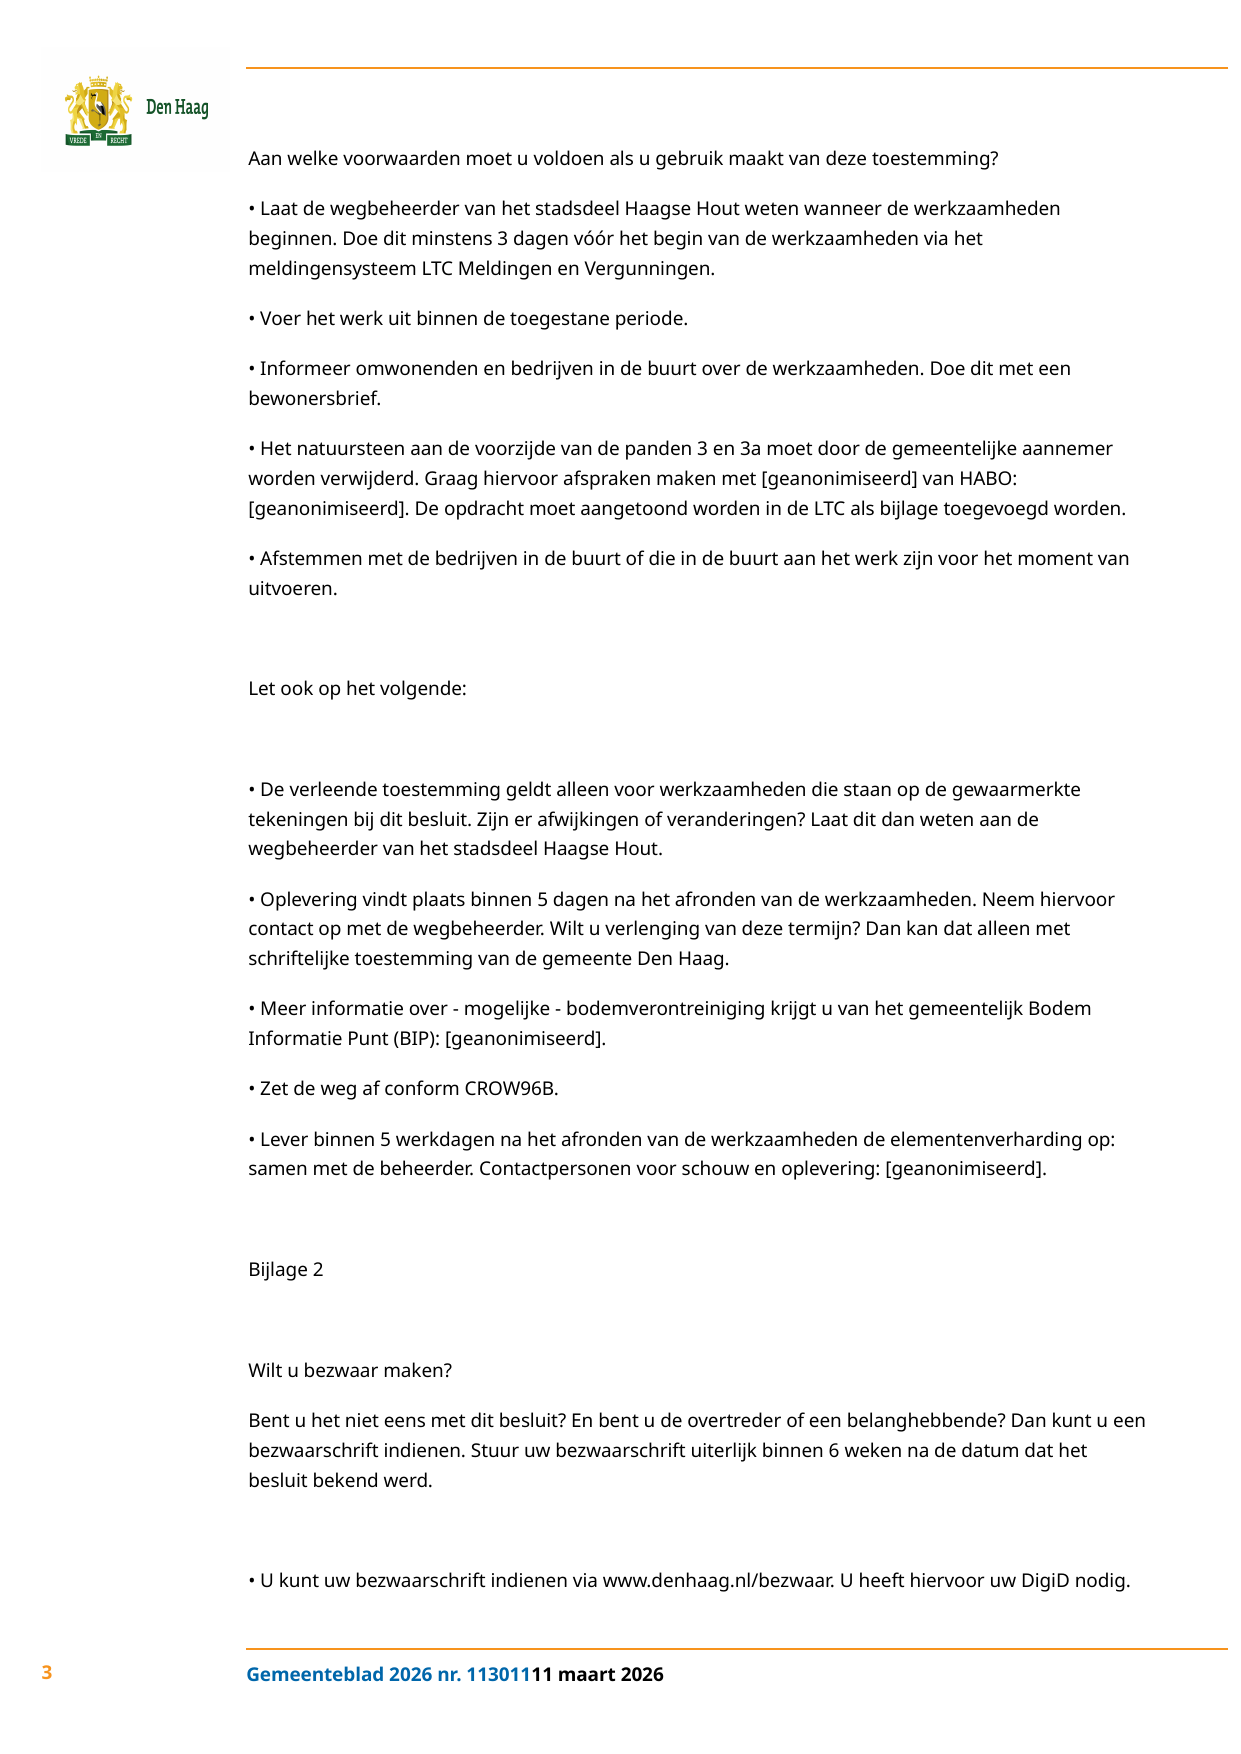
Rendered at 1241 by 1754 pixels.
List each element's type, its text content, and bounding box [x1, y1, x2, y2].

text • Het natuursteen aan de voorzijde van de panden 3 en 3a moet door de gemeentelijke aannemer worden verwijderd. Graag hiervoor afspraken maken met [geanonimiseerd] van HABO: [geanonimiseerd]. De opdracht moet aangetoond worden in de LTC als bijlage toegevoegd worden. [248, 436, 1152, 521]
text • Voer het werk uit binnen de toegestane periode. [248, 305, 1152, 331]
text Wilt u bezwaar maken? [248, 1357, 1152, 1383]
text • Informeer omwonenden en bedrijven in de buurt over de werkzaamheden. Doe dit met een bewonersbrief. [248, 356, 1152, 411]
text Let ook op het volgende: [248, 676, 1152, 701]
text • Meer informatie over - mogelijke - bodemverontreiniging krijgt u van het gemeentelijk Bodem Informatie Punt (BIP): [geanonimiseerd]. [248, 996, 1152, 1051]
picture [41, 47, 231, 172]
text Bent u het niet eens met dit besluit? En bent u de overtreder of een belanghebbende? Dan kunt u een bezwaarschrift indienen. Stuur uw bezwaarschrift uiterlijk binnen 6 weken na de datum dat het besluit bekend werd. [248, 1408, 1152, 1493]
text • Laat de wegbeheerder van het stadsdeel Haagse Hout weten wanneer de werkzaamheden beginnen. Doe dit minstens 3 dagen vóór het begin van de werkzaamheden via het meldingensysteem LTC Meldingen en Vergunningen. [248, 196, 1152, 281]
text Aan welke voorwaarden moet u voldoen als u gebruik maakt van deze toestemming? [248, 145, 1152, 171]
text • De verleende toestemming geldt alleen voor werkzaamheden die staan op de gewaarmerkte tekeningen bij dit besluit. Zijn er afwijkingen of veranderingen? Laat dit dan weten aan de wegbeheerder van het stadsdeel Haagse Hout. [248, 776, 1152, 861]
text • Afstemmen met de bedrijven in de buurt of die in de buurt aan het werk zijn voor het moment van uitvoeren. [248, 545, 1152, 601]
text • Lever binnen 5 werkdagen na het afronden van de werkzaamheden de elementenverharding op: samen met de beheerder. Contactpersonen voor schouw en oplevering: [geanonimiseerd]. [248, 1126, 1152, 1181]
text Bijlage 2 [248, 1256, 1152, 1282]
text • U kunt uw bezwaarschrift indienen via www.denhaag.nl/bezwaar. U heeft hiervoor uw DigiD nodig. [248, 1568, 1152, 1593]
text • Zet de weg af conform CROW96B. [248, 1076, 1152, 1101]
text • Oplevering vindt plaats binnen 5 dagen na het afronden van de werkzaamheden. Neem hiervoor contact op met de wegbeheerder. Wilt u verlenging van deze termijn? Dan kan dat alleen met schriftelijke toestemming van de gemeente Den Haag. [248, 886, 1152, 971]
